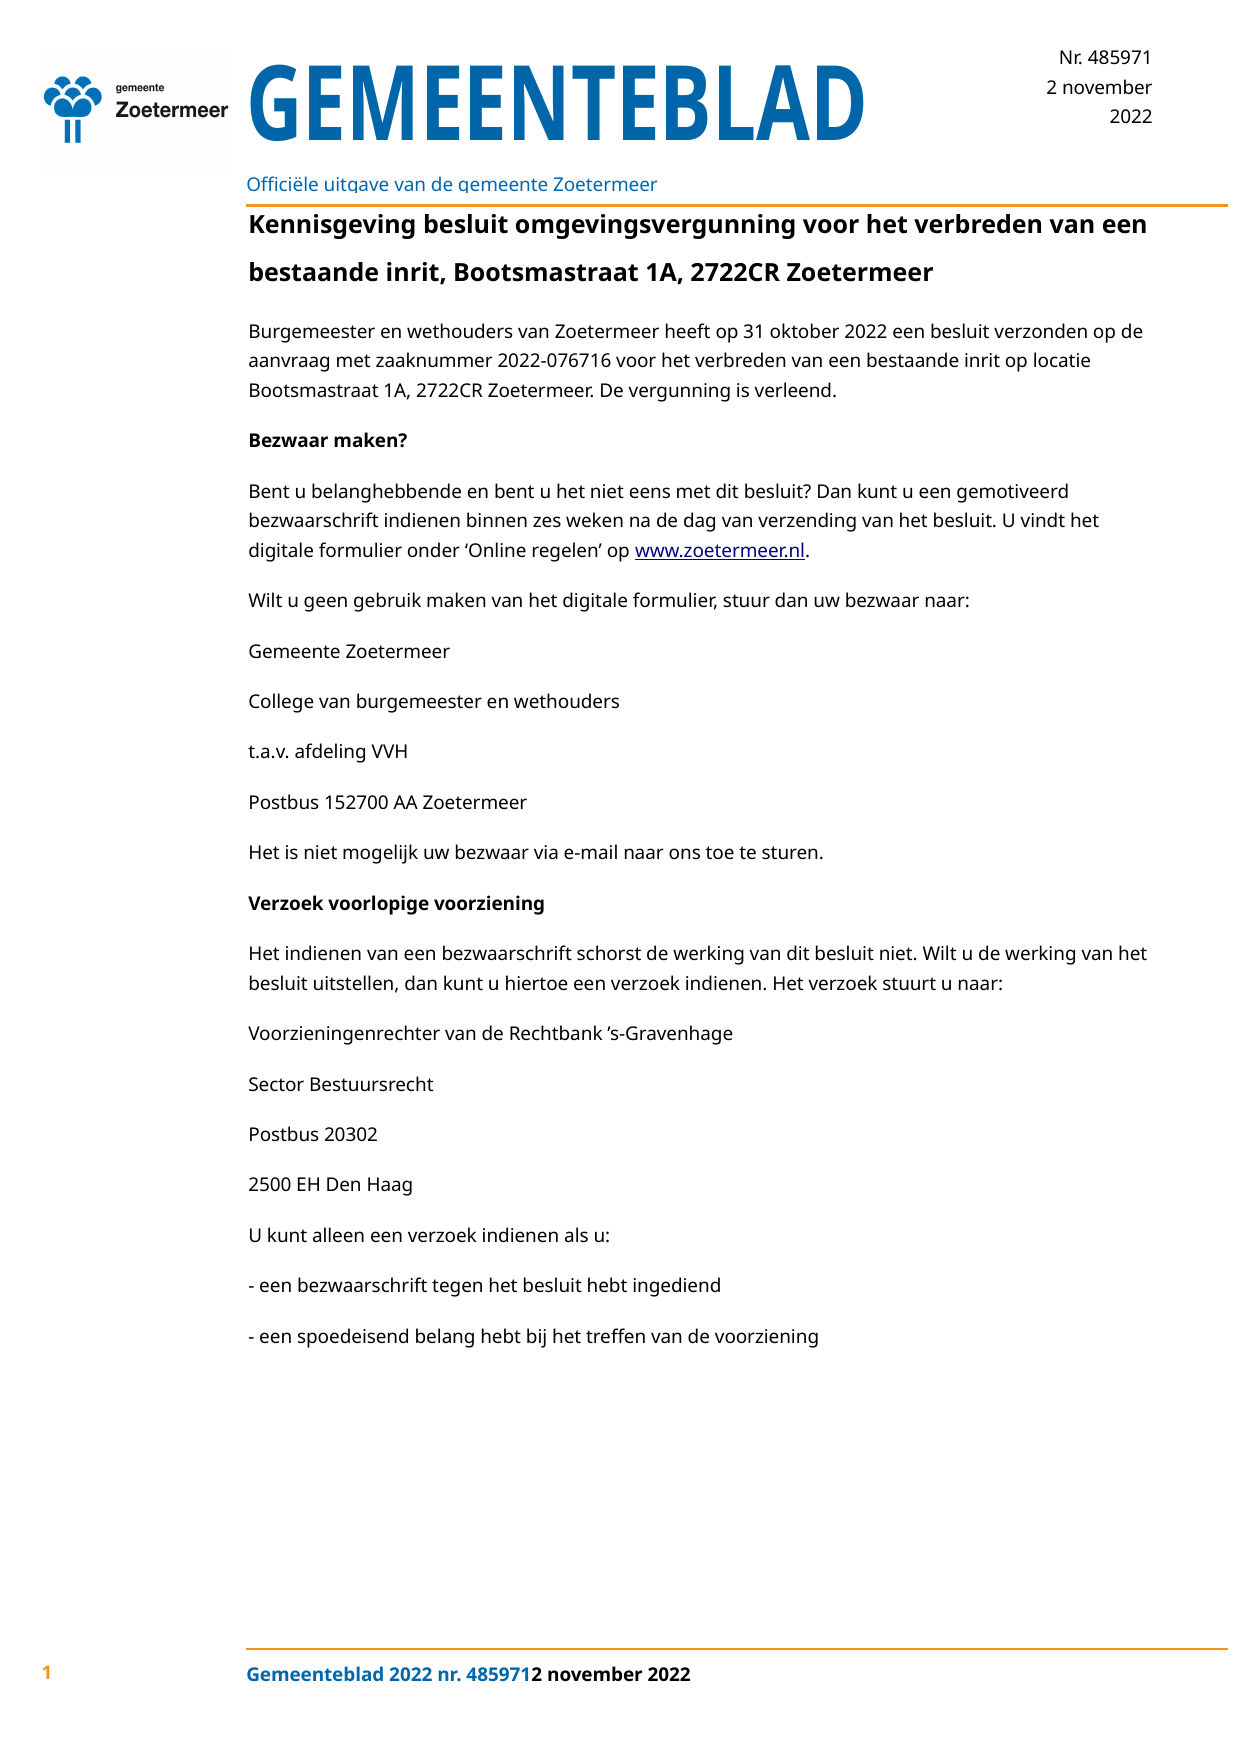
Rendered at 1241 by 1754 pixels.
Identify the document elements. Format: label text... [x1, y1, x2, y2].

text - een spoedeisend belang hebt bij het treffen van de voorziening [248, 1323, 1152, 1349]
text Bent u belanghebbende en bent u het niet eens met dit besluit? Dan kunt u een gemotiveerd bezwaarschrift indienen binnen zes weken na de dag van verzending van het besluit. U vindt het digitale formulier onder ‘Online regelen’ op www.zoetermeer.nl. [248, 478, 1152, 563]
text Gemeente Zoetermeer [248, 638, 1152, 664]
text 2500 EH Den Haag [248, 1172, 1152, 1197]
text Wilt u geen gebruik maken van het digitale formulier, stuur dan uw bezwaar naar: [248, 587, 1152, 613]
text Het indienen van een bezwaarschrift schorst de werking van dit besluit niet. Wilt u de werking van het besluit uitstellen, dan kunt u hiertoe een verzoek indienen. Het verzoek stuurt u naar: [248, 940, 1152, 996]
text Het is niet mogelijk uw bezwaar via e-mail naar ons toe te sturen. [248, 839, 1152, 865]
text Postbus 152700 AA Zoetermeer [248, 789, 1152, 815]
text Verzoek voorlopige voorziening [248, 890, 1152, 916]
text Sector Bestuursrecht [248, 1071, 1152, 1097]
text Voorzieningenrechter van de Rechtbank ’s-Gravenhage [248, 1020, 1152, 1046]
text U kunt alleen een verzoek indienen als u: [248, 1222, 1152, 1248]
text Bezwaar maken? [248, 427, 1152, 453]
text - een bezwaarschrift tegen het besluit hebt ingediend [248, 1272, 1152, 1298]
text t.a.v. afdeling VVH [248, 739, 1152, 764]
text College van burgemeester en wethouders [248, 688, 1152, 714]
text Kennisgeving besluit omgevingsvergunning voor het verbreden van een bestaande inrit, Bootsmastraat 1A, 2722CR Zoetermeer [248, 207, 1152, 288]
picture [41, 47, 231, 172]
text Postbus 20302 [248, 1121, 1152, 1147]
text Burgemeester en wethouders van Zoetermeer heeft op 31 oktober 2022 een besluit verzonden op de aanvraag met zaaknummer 2022-076716 voor het verbreden van een bestaande inrit op locatie Bootsmastraat 1A, 2722CR Zoetermeer. De vergunning is verleend. [248, 318, 1152, 403]
